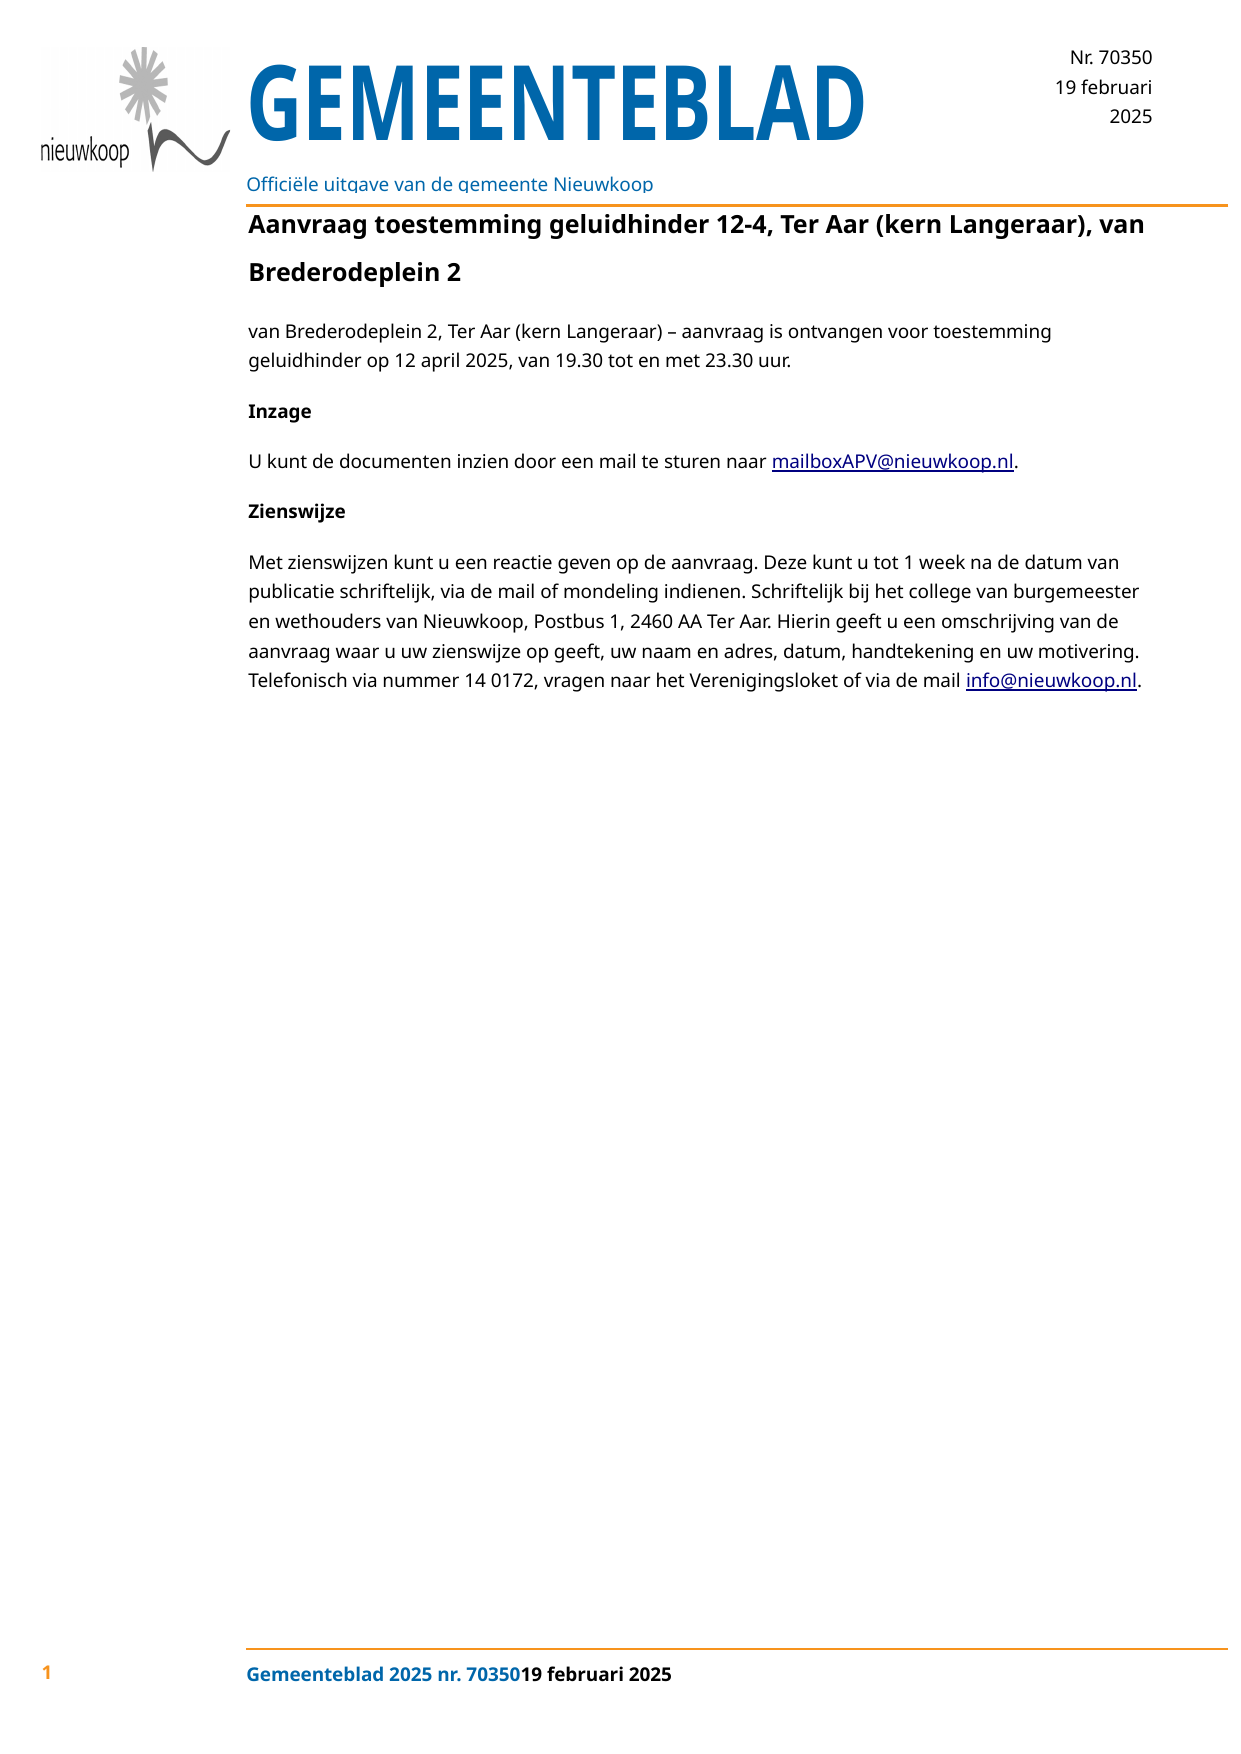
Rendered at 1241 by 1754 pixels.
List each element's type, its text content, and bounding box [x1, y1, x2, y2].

text Inzage [248, 398, 1152, 424]
text Zienswijze [248, 499, 1152, 524]
text U kunt de documenten inzien door een mail te sturen naar mailboxAPV@nieuwkoop.nl. [248, 448, 1152, 474]
picture [41, 47, 231, 172]
text van Brederodeplein 2, Ter Aar (kern Langeraar) – aanvraag is ontvangen voor toestemming geluidhinder op 12 april 2025, van 19.30 tot en met 23.30 uur. [248, 318, 1152, 373]
text Met zienswijzen kunt u een reactie geven op de aanvraag. Deze kunt u tot 1 week na de datum van publicatie schriftelijk, via de mail of mondeling indienen. Schriftelijk bij het college van burgemeester en wethouders van Nieuwkoop, Postbus 1, 2460 AA Ter Aar. Hierin geeft u een omschrijving van de aanvraag waar u uw zienswijze op geeft, uw naam en adres, datum, handtekening en uw motivering. Telefonisch via nummer 14 0172, vragen naar het Verenigingsloket of via de mail info@nieuwkoop.nl. [248, 549, 1152, 693]
text Aanvraag toestemming geluidhinder 12-4, Ter Aar (kern Langeraar), van Brederodeplein 2 [248, 207, 1152, 288]
